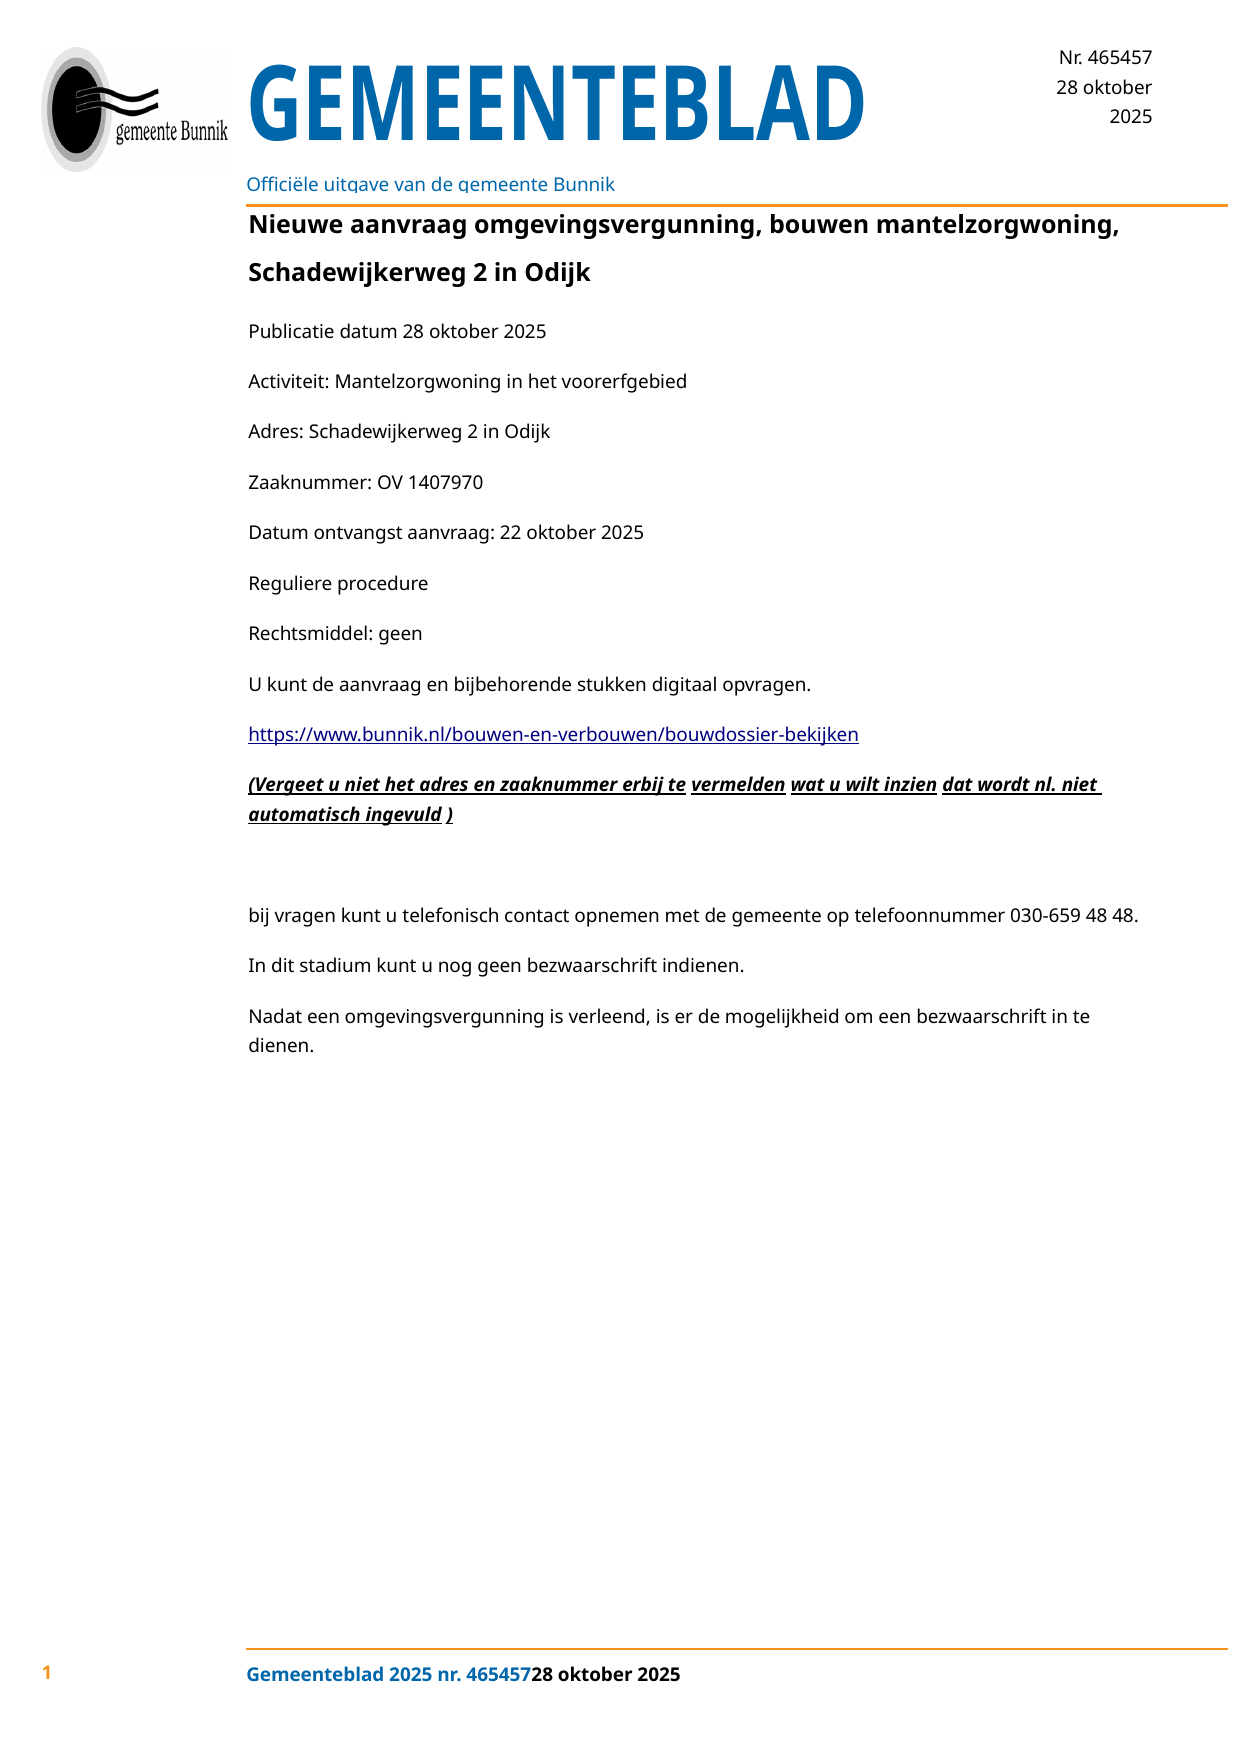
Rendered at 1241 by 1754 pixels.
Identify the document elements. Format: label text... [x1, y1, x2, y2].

text Zaaknummer: OV 1407970 [248, 469, 1152, 495]
text U kunt de aanvraag en bijbehorende stukken digitaal opvragen. [248, 671, 1152, 697]
text Datum ontvangst aanvraag: 22 oktober 2025 [248, 519, 1152, 545]
text In dit stadium kunt u nog geen bezwaarschrift indienen. [248, 952, 1152, 978]
text Nadat een omgevingsvergunning is verleend, is er de mogelijkheid om een bezwaarschrift in te dienen. [248, 1003, 1152, 1058]
text bij vragen kunt u telefonisch contact opnemen met de gemeente op telefoonnummer 030-659 48 48. [248, 902, 1152, 928]
text Nieuwe aanvraag omgevingsvergunning, bouwen mantelzorgwoning, Schadewijkerweg 2 in Odijk [248, 207, 1152, 288]
text Activiteit: Mantelzorgwoning in het voorerfgebied [248, 368, 1152, 394]
text Reguliere procedure [248, 570, 1152, 596]
text Publicatie datum 28 oktober 2025 [248, 318, 1152, 344]
text Adres: Schadewijkerweg 2 in Odijk [248, 419, 1152, 444]
text Rechtsmiddel: geen [248, 620, 1152, 646]
text (Vergeet u niet het adres en zaaknummer erbij te vermelden wat u wilt inzien dat wordt nl. niet automatisch ingevuld ) [248, 772, 1152, 827]
picture [41, 47, 231, 172]
text https://www.bunnik.nl/bouwen-en-verbouwen/bouwdossier-bekijken [248, 721, 1152, 747]
